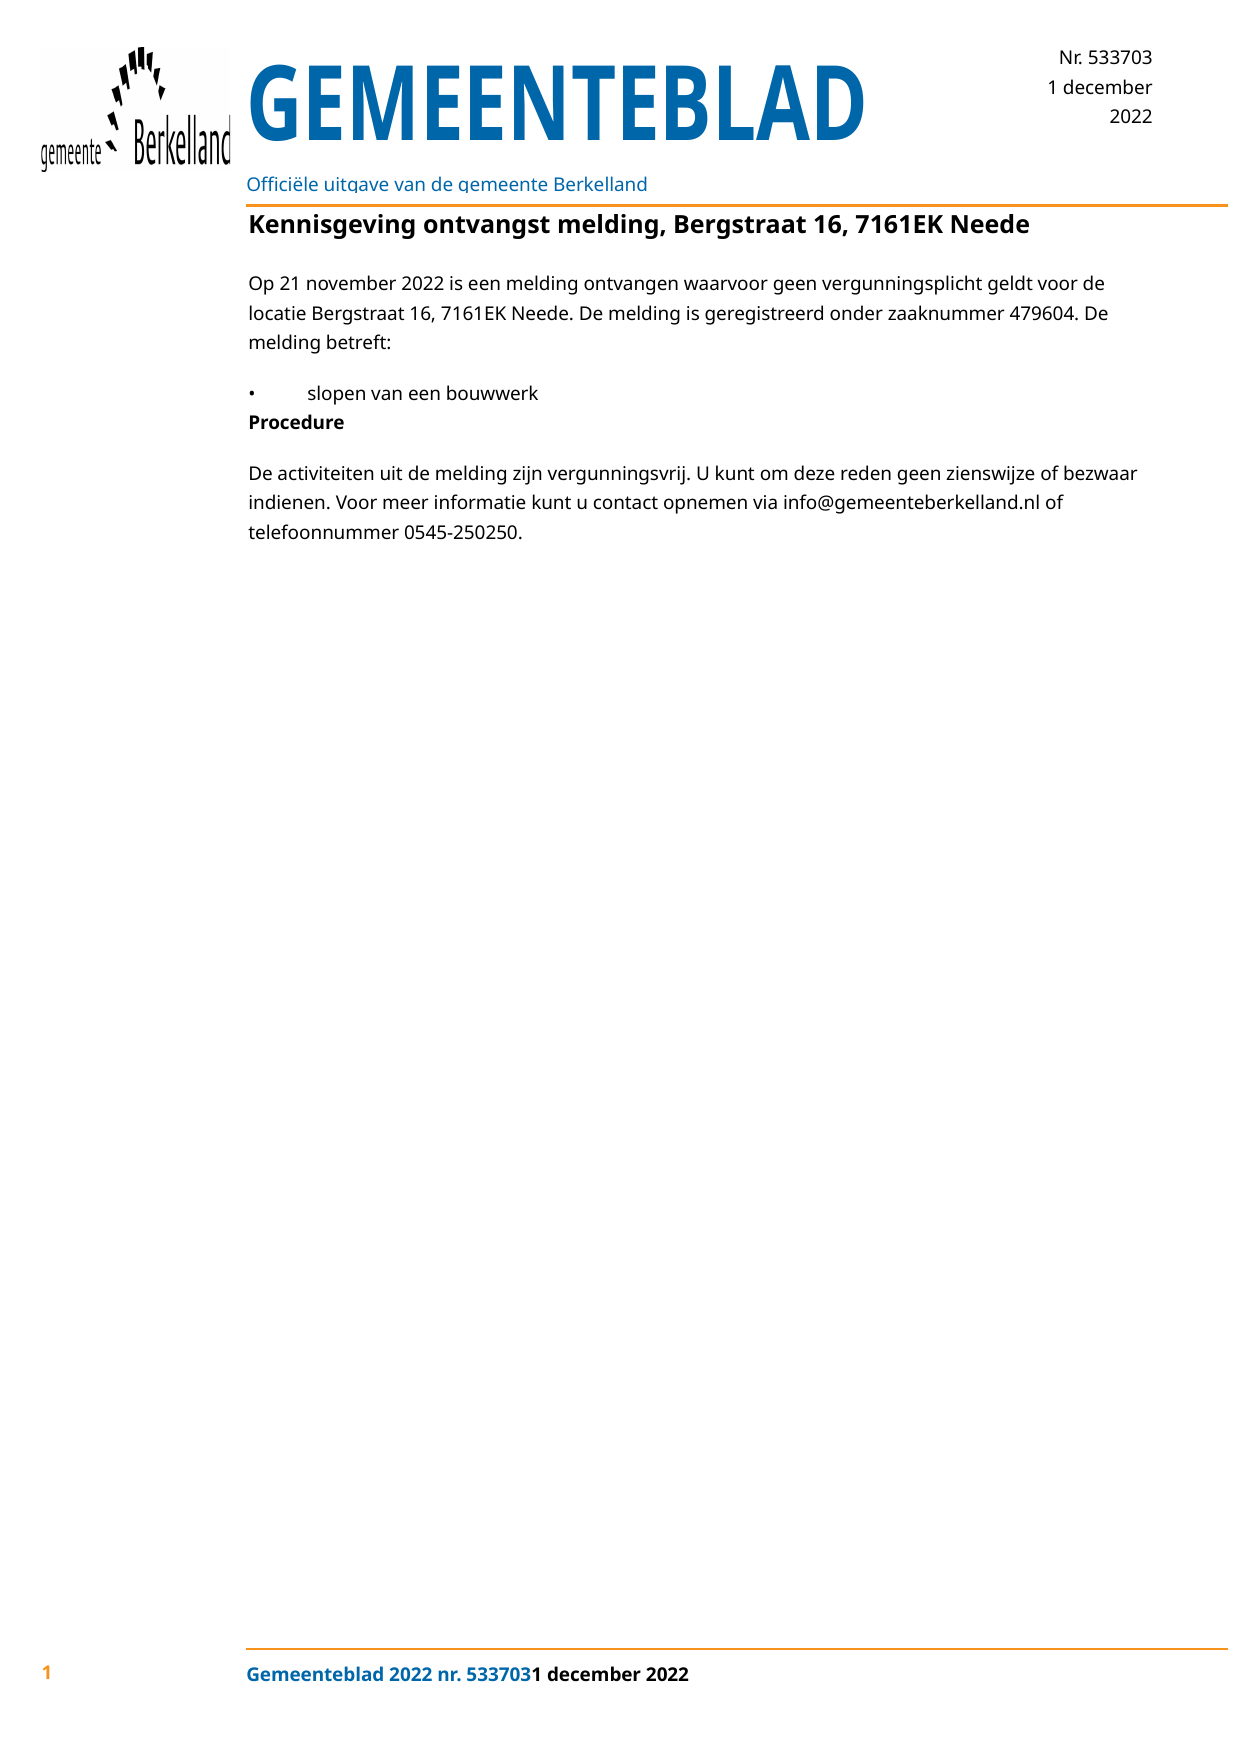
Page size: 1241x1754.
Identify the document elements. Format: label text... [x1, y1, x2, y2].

text Procedure [248, 409, 1152, 435]
picture [41, 47, 231, 172]
text Op 21 november 2022 is een melding ontvangen waarvoor geen vergunningsplicht geldt voor de locatie Bergstraat 16, 7161EK Neede. De melding is geregistreerd onder zaaknummer 479604. De melding betreft: [248, 270, 1152, 355]
text Kennisgeving ontvangst melding, Bergstraat 16, 7161EK Neede [248, 207, 1152, 241]
list slopen van een bouwwerk [248, 380, 1152, 406]
text De activiteiten uit de melding zijn vergunningsvrij. U kunt om deze reden geen zienswijze of bezwaar indienen. Voor meer informatie kunt u contact opnemen via info@gemeenteberkelland.nl of telefoonnummer 0545-250250. [248, 460, 1152, 545]
